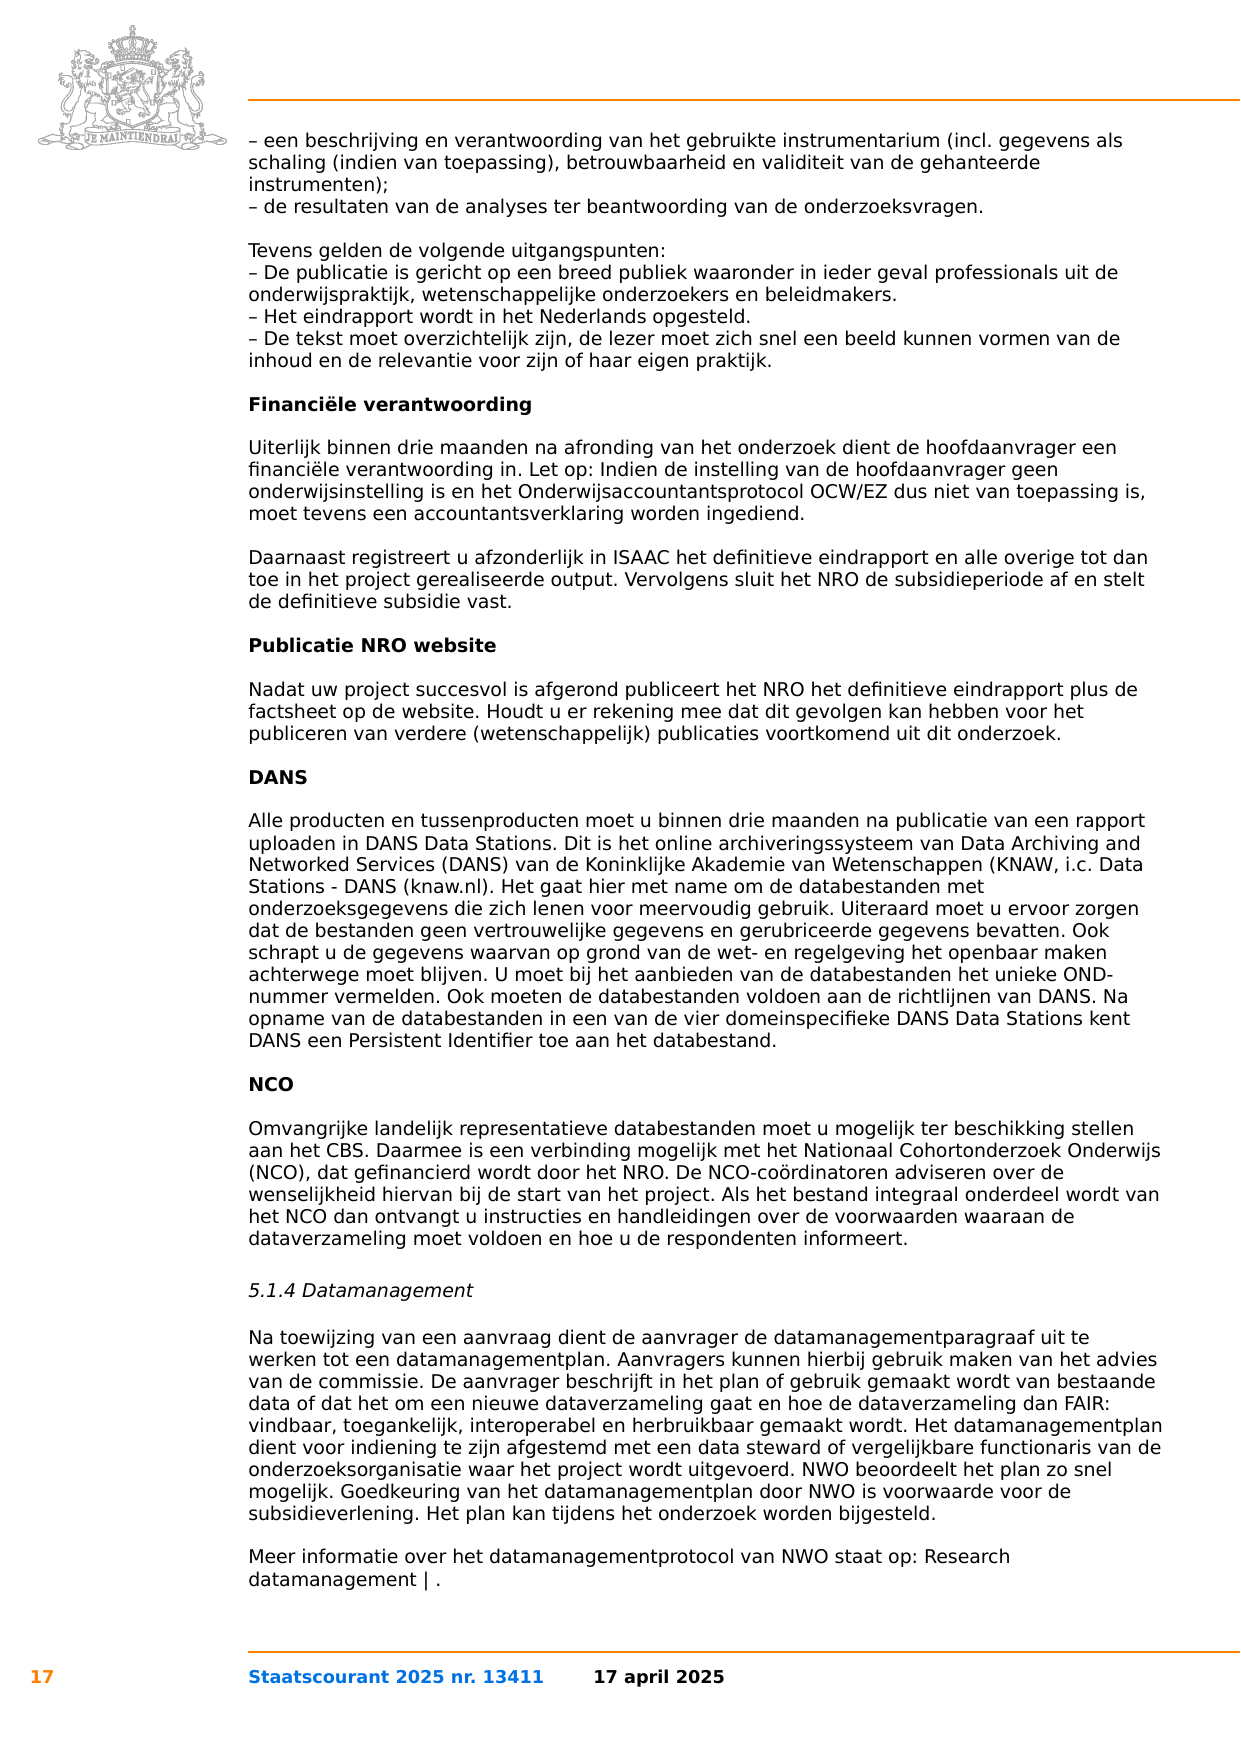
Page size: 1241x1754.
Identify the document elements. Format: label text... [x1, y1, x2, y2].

subtitle Financiële verantwoording [248, 393, 1163, 415]
text Tevens gelden de volgende uitgangspunten: [248, 240, 1163, 262]
text Omvangrijke landelijk representatieve databestanden moet u mogelijk ter beschikking stellen aan het CBS. Daarmee is een verbinding mogelijk met het Nationaal Cohortonderzoek Onderwijs (NCO), dat gefinancierd wordt door het NRO. De NCO-coördinatoren adviseren over de wenselijkheid hiervan bij de start van het project. Als het bestand integraal onderdeel wordt van het NCO dan ontvangt u instructies en handleidingen over de voorwaarden waaraan de dataverzameling moet voldoen en hoe u de respondenten informeert. [248, 1118, 1163, 1250]
subtitle 5.1.4 Datamanagement [248, 1280, 1163, 1302]
subtitle NCO [248, 1074, 1163, 1096]
picture [38, 25, 227, 150]
text Nadat uw project succesvol is afgerond publiceert het NRO het definitieve eindrapport plus de factsheet op de website. Houdt u er rekening mee dat dit gevolgen kan hebben voor het publiceren van verdere (wetenschappelijk) publicaties voortkomend uit dit onderzoek. [248, 679, 1163, 745]
text – De publicatie is gericht op een breed publiek waaronder in ieder geval professionals uit de onderwijspraktijk, wetenschappelijke onderzoekers en beleidmakers. [248, 262, 1163, 306]
text Na toewijzing van een aanvraag dient de aanvrager de datamanagementparagraaf uit te werken tot een datamanagementplan. Aanvragers kunnen hierbij gebruik maken van het advies van de commissie. De aanvrager beschrijft in het plan of gebruik gemaakt wordt van bestaande data of dat het om een nieuwe dataverzameling gaat en hoe de dataverzameling dan FAIR: vindbaar, toegankelijk, interoperabel en herbruikbaar gemaakt wordt. Het datamanagementplan dient voor indiening te zijn afgestemd met een data steward of vergelijkbare functionaris van de onderzoeksorganisatie waar het project wordt uitgevoerd. NWO beoordeelt het plan zo snel mogelijk. Goedkeuring van het datamanagementplan door NWO is voorwaarde voor de subsidieverlening. Het plan kan tijdens het onderzoek worden bijgesteld. [248, 1327, 1163, 1524]
text – de resultaten van de analyses ter beantwoording van de onderzoeksvragen. [248, 196, 1163, 218]
text Daarnaast registreert u afzonderlijk in ISAAC het definitieve eindrapport en alle overige tot dan toe in het project gerealiseerde output. Vervolgens sluit het NRO de subsidieperiode af en stelt de definitieve subsidie vast. [248, 547, 1163, 613]
subtitle Publicatie NRO website [248, 635, 1163, 657]
text – De tekst moet overzichtelijk zijn, de lezer moet zich snel een beeld kunnen vormen van de inhoud en de relevantie voor zijn of haar eigen praktijk. [248, 328, 1163, 372]
subtitle DANS [248, 767, 1163, 788]
text Uiterlijk binnen drie maanden na afronding van het onderzoek dient de hoofdaanvrager een financiële verantwoording in. Let op: Indien de instelling van de hoofdaanvrager geen onderwijsinstelling is en het Onderwijsaccountantsprotocol OCW/EZ dus niet van toepassing is, moet tevens een accountantsverklaring worden ingediend. [248, 437, 1163, 525]
text Alle producten en tussenproducten moet u binnen drie maanden na publicatie van een rapport uploaden in DANS Data Stations. Dit is het online archiveringssysteem van Data Archiving and Networked Services (DANS) van de Koninklijke Akademie van Wetenschappen (KNAW, i.c. Data Stations - DANS (knaw.nl). Het gaat hier met name om de databestanden met onderzoeksgegevens die zich lenen voor meervoudig gebruik. Uiteraard moet u ervoor zorgen dat de bestanden geen vertrouwelijke gegevens en gerubriceerde gegevens bevatten. Ook schrapt u de gegevens waarvan op grond van de wet- en regelgeving het openbaar maken achterwege moet blijven. U moet bij het aanbieden van de databestanden het unieke OND-nummer vermelden. Ook moeten de databestanden voldoen aan de richtlijnen van DANS. Na opname van de databestanden in een van de vier domeinspecifieke DANS Data Stations kent DANS een Persistent Identifier toe aan het databestand. [248, 810, 1163, 1052]
text – een beschrijving en verantwoording van het gebruikte instrumentarium (incl. gegevens als schaling (indien van toepassing), betrouwbaarheid en validiteit van de gehanteerde instrumenten); [248, 130, 1163, 196]
text – Het eindrapport wordt in het Nederlands opgesteld. [248, 306, 1163, 328]
text Meer informatie over het datamanagementprotocol van NWO staat op: Research datamanagement | . [248, 1546, 1163, 1590]
